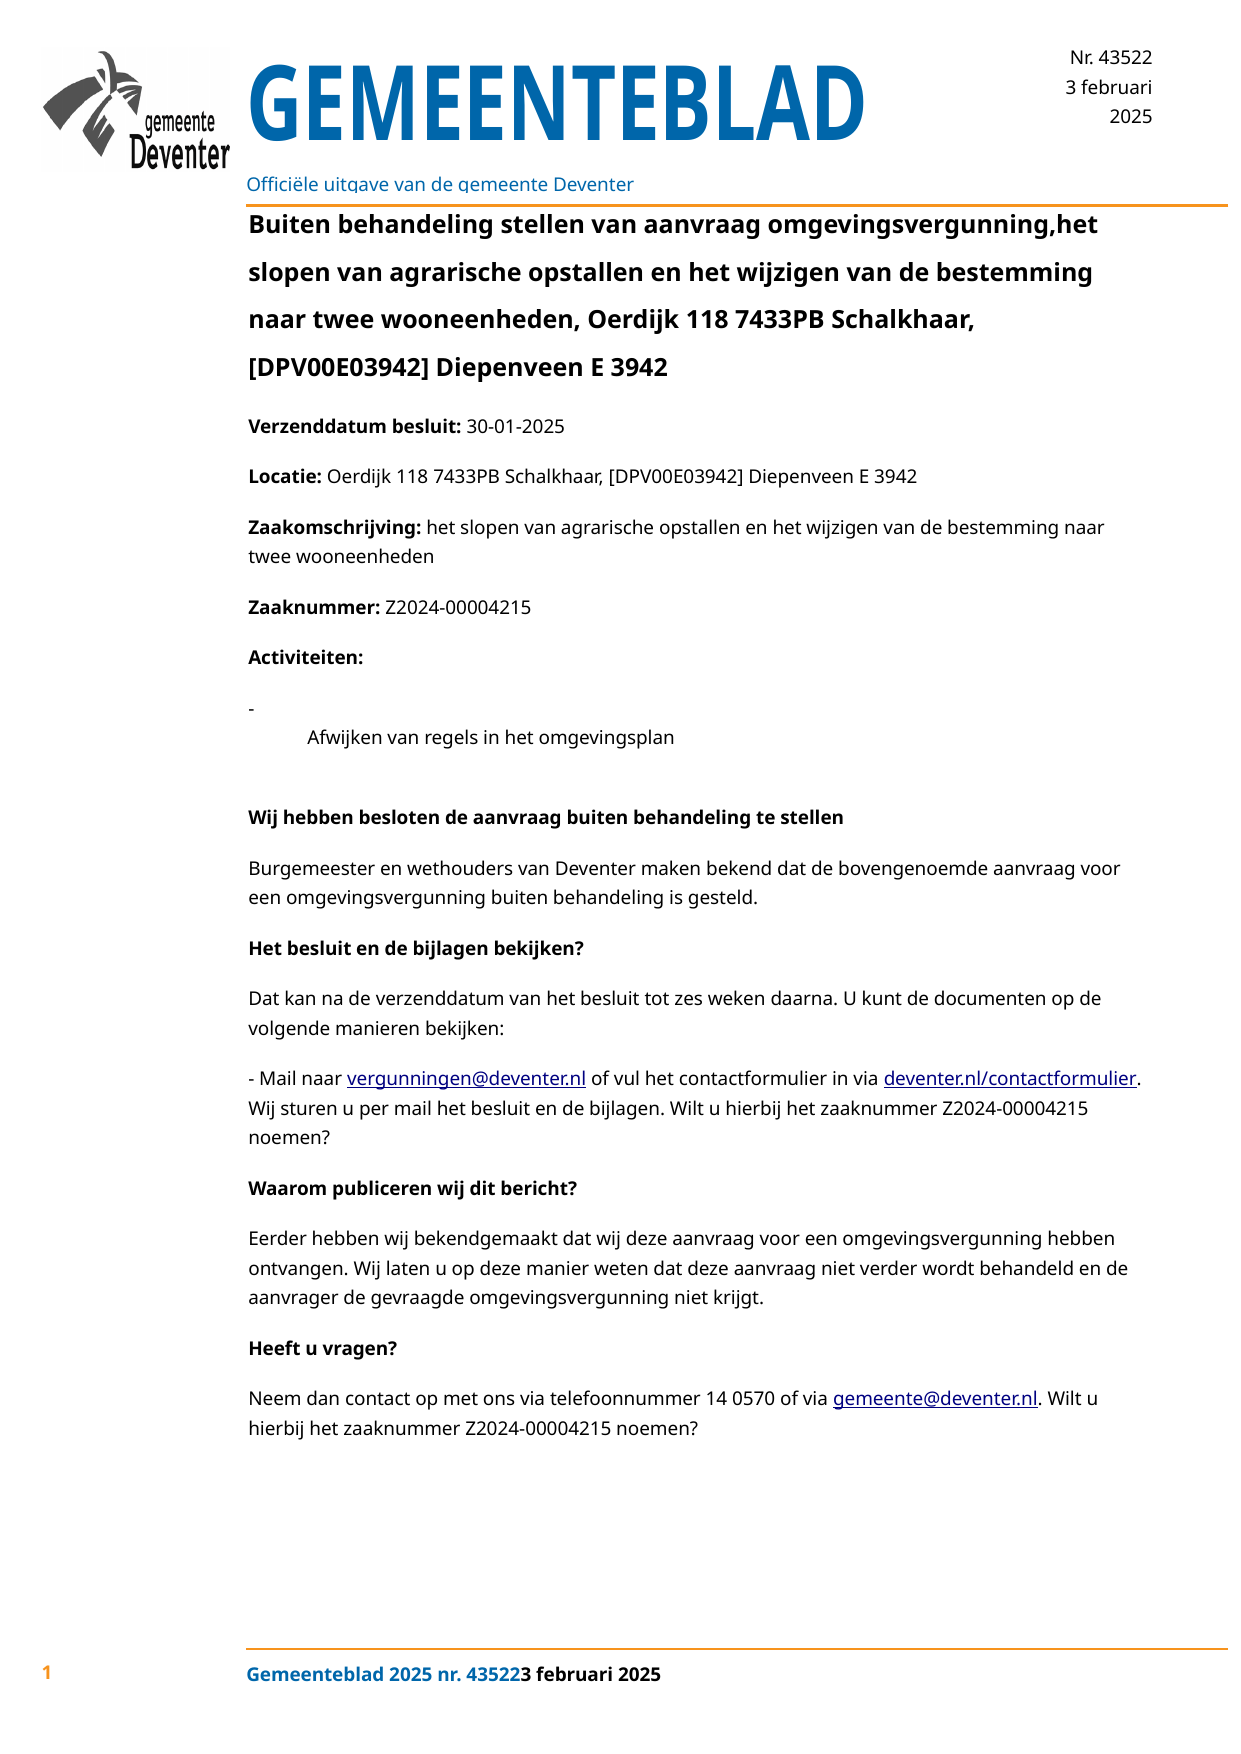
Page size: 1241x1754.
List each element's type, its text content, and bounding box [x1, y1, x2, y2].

text Eerder hebben wij bekendgemaakt dat wij deze aanvraag voor een omgevingsvergunning hebben ontvangen. Wij laten u op deze manier weten dat deze aanvraag niet verder wordt behandeld en de aanvrager de gevraagde omgevingsvergunning niet krijgt. [248, 1225, 1152, 1310]
text Buiten behandeling stellen van aanvraag omgevingsvergunning,het slopen van agrarische opstallen en het wijzigen van de bestemming naar twee wooneenheden, Oerdijk 118 7433PB Schalkhaar, [DPV00E03942] Diepenveen E 3942 [248, 207, 1152, 384]
text Waarom publiceren wij dit bericht? [248, 1175, 1152, 1201]
text Locatie: Oerdijk 118 7433PB Schalkhaar, [DPV00E03942] Diepenveen E 3942 [248, 463, 1152, 489]
text - Mail naar vergunningen@deventer.nl of vul het contactformulier in via deventer.nl/contactformulier. Wij sturen u per mail het besluit en de bijlagen. Wilt u hierbij het zaaknummer Z2024-00004215 noemen? [248, 1065, 1152, 1150]
text Het besluit en de bijlagen bekijken? [248, 935, 1152, 961]
text Zaaknummer: Z2024-00004215 [248, 594, 1152, 620]
text Burgemeester en wethouders van Deventer maken bekend dat de bovengenoemde aanvraag voor een omgevingsvergunning buiten behandeling is gesteld. [248, 855, 1152, 910]
text Zaakomschrijving: het slopen van agrarische opstallen en het wijzigen van de bestemming naar twee wooneenheden [248, 514, 1152, 569]
text Neem dan contact op met ons via telefoonnummer 14 0570 of via gemeente@deventer.nl. Wilt u hierbij het zaaknummer Z2024-00004215 noemen? [248, 1385, 1152, 1441]
list Afwijken van regels in het omgevingsplan [248, 724, 1152, 750]
text Activiteiten: [248, 644, 1152, 670]
text Heeft u vragen? [248, 1335, 1152, 1361]
text Dat kan na de verzenddatum van het besluit tot zes weken daarna. U kunt de documenten op de volgende manieren bekijken: [248, 985, 1152, 1041]
picture [41, 47, 231, 172]
text Wij hebben besloten de aanvraag buiten behandeling te stellen [248, 804, 1152, 830]
text Verzenddatum besluit: 30-01-2025 [248, 413, 1152, 439]
